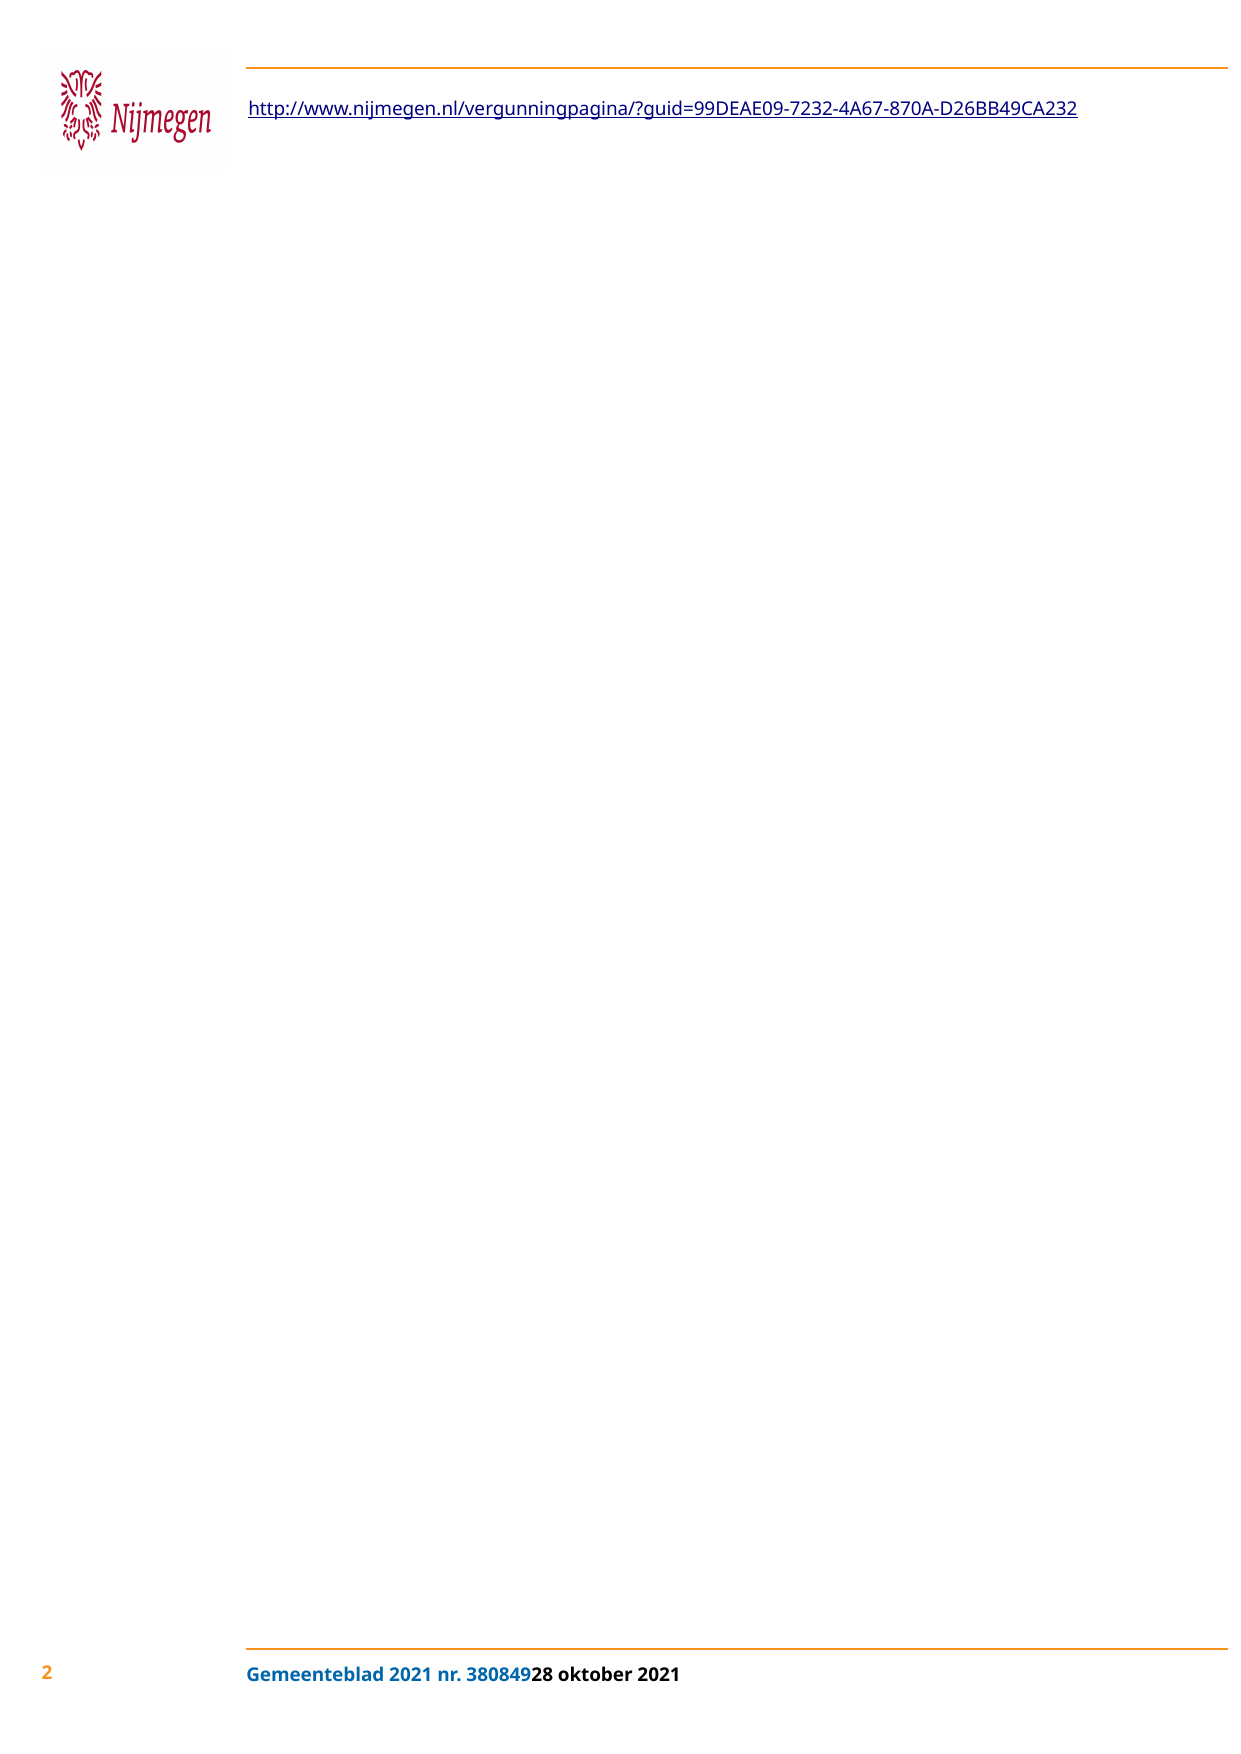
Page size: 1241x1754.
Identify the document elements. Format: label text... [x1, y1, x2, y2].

picture [41, 47, 231, 172]
text http://www.nijmegen.nl/vergunningpagina/?guid=99DEAE09-7232-4A67-870A-D26BB49CA232 [248, 95, 1152, 121]
